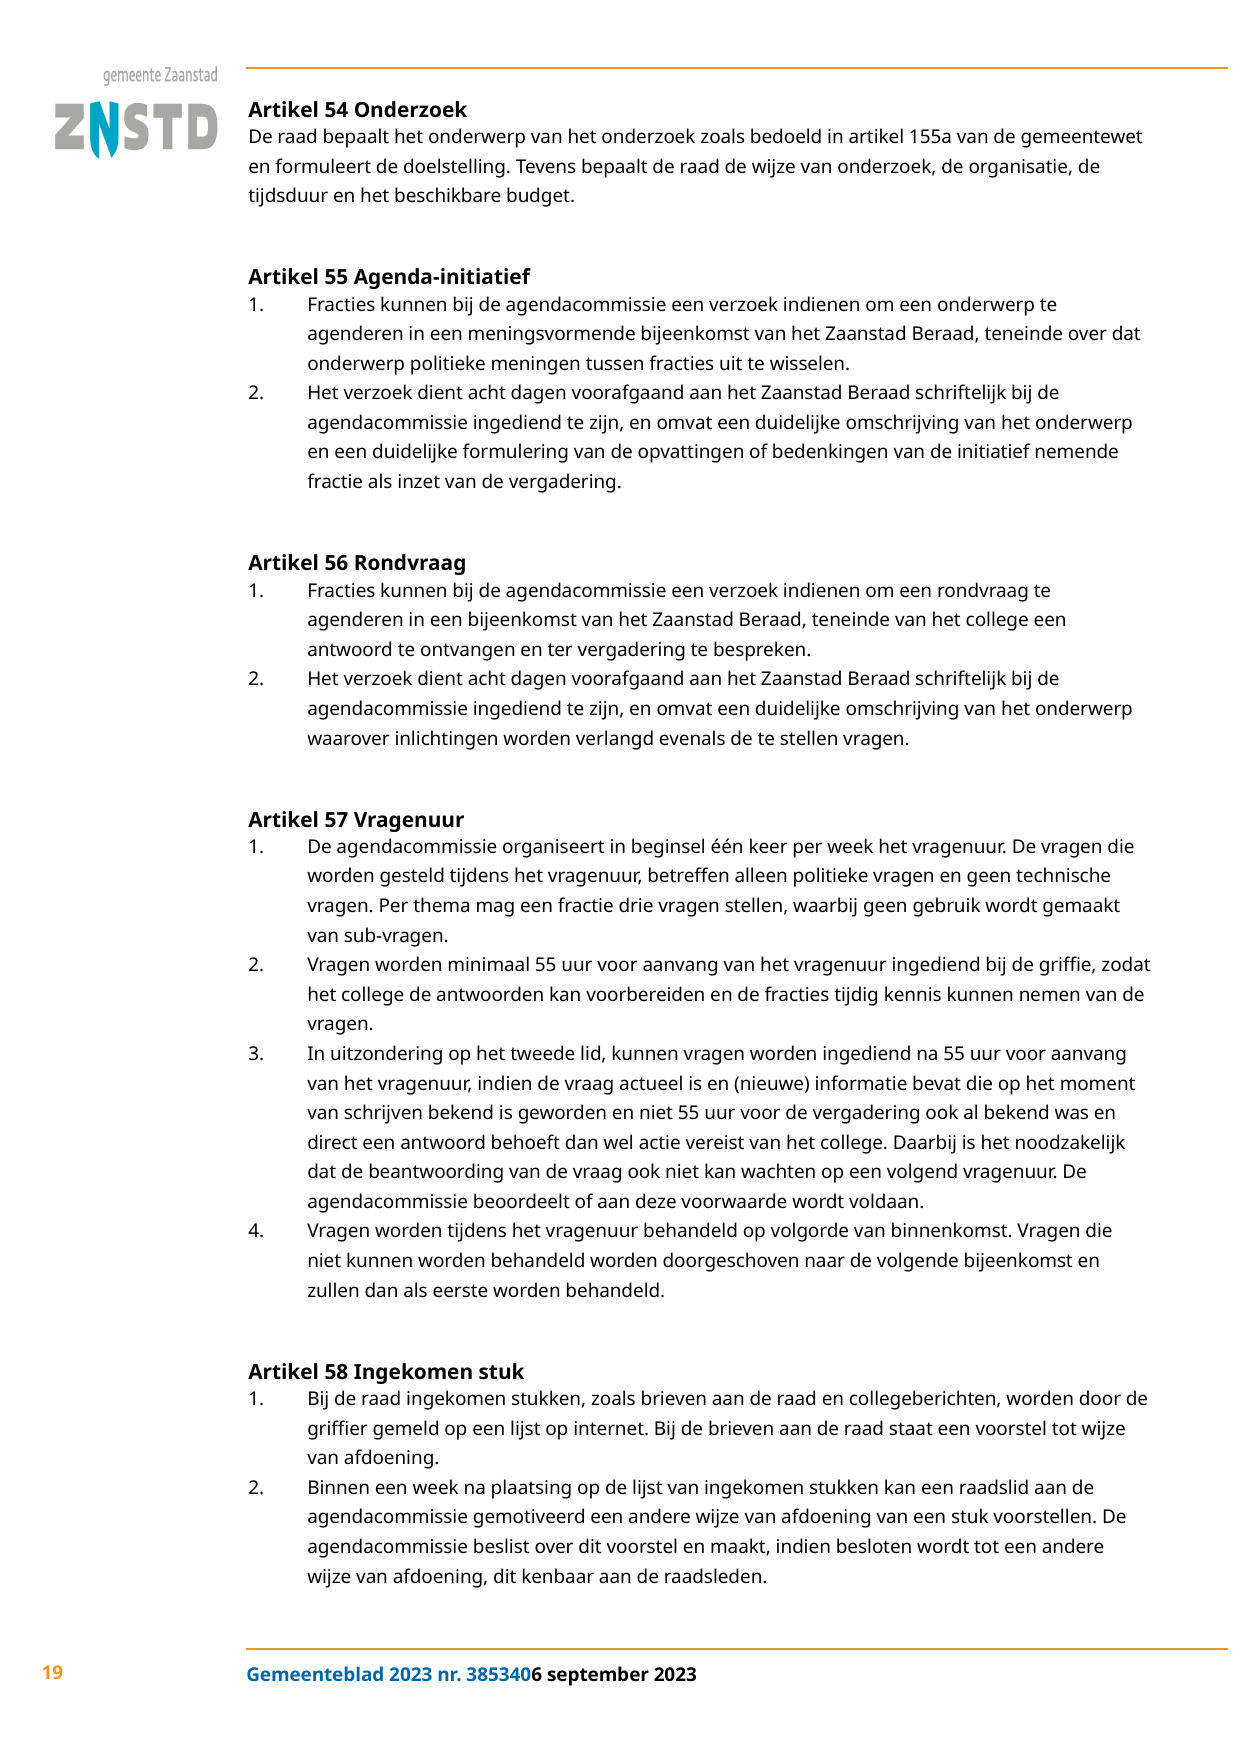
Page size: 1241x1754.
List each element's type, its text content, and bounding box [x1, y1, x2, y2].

list Vragen worden minimaal 55 uur voor aanvang van het vragenuur ingediend bij de griffie, zodat het college de antwoorden kan voorbereiden en de fracties tijdig kennis kunnen nemen van de vragen. [248, 951, 1152, 1036]
list Fracties kunnen bij de agendacommissie een verzoek indienen om een rondvraag te agenderen in een bijeenkomst van het Zaanstad Beraad, teneinde van het college een antwoord te ontvangen en ter vergadering te bespreken. [248, 577, 1152, 662]
text Artikel 56 Rondvraag [248, 548, 1152, 577]
list In uitzondering op het tweede lid, kunnen vragen worden ingediend na 55 uur voor aanvang van het vragenuur, indien de vraag actueel is en (nieuwe) informatie bevat die op het moment van schrijven bekend is geworden en niet 55 uur voor de vergadering ook al bekend was en direct een antwoord behoeft dan wel actie vereist van het college. Daarbij is het noodzakelijk dat de beantwoording van de vraag ook niet kan wachten op een volgend vragenuur. De agendacommissie beoordeelt of aan deze voorwaarde wordt voldaan. [248, 1040, 1152, 1214]
text De raad bepaalt het onderwerp van het onderzoek zoals bedoeld in artikel 155a van de gemeentewet en formuleert de doelstelling. Tevens bepaalt de raad de wijze van onderzoek, de organisatie, de tijdsduur en het beschikbare budget. [248, 123, 1152, 208]
list Bij de raad ingekomen stukken, zoals brieven aan de raad en collegeberichten, worden door de griffier gemeld op een lijst op internet. Bij de brieven aan de raad staat een voorstel tot wijze van afdoening. [248, 1385, 1152, 1470]
picture [41, 47, 231, 172]
list De agendacommissie organiseert in beginsel één keer per week het vragenuur. De vragen die worden gesteld tijdens het vragenuur, betreffen alleen politieke vragen en geen technische vragen. Per thema mag een fractie drie vragen stellen, waarbij geen gebruik wordt gemaakt van sub-vragen. [248, 833, 1152, 948]
text Artikel 57 Vragenuur [248, 805, 1152, 833]
list Het verzoek dient acht dagen voorafgaand aan het Zaanstad Beraad schriftelijk bij de agendacommissie ingediend te zijn, en omvat een duidelijke omschrijving van het onderwerp waarover inlichtingen worden verlangd evenals de te stellen vragen. [248, 666, 1152, 750]
text Artikel 58 Ingekomen stuk [248, 1357, 1152, 1385]
list Het verzoek dient acht dagen voorafgaand aan het Zaanstad Beraad schriftelijk bij de agendacommissie ingediend te zijn, en omvat een duidelijke omschrijving van het onderwerp en een duidelijke formulering van de opvattingen of bedenkingen van de initiatief nemende fractie als inzet van de vergadering. [248, 379, 1152, 494]
list Binnen een week na plaatsing op de lijst van ingekomen stukken kan een raadslid aan de agendacommissie gemotiveerd een andere wijze van afdoening van een stuk voorstellen. De agendacommissie beslist over dit voorstel en maakt, indien besloten wordt tot een andere wijze van afdoening, dit kenbaar aan de raadsleden. [248, 1474, 1152, 1588]
text Artikel 55 Agenda-initiatief [248, 262, 1152, 291]
list Fracties kunnen bij de agendacommissie een verzoek indienen om een onderwerp te agenderen in een meningsvormende bijeenkomst van het Zaanstad Beraad, teneinde over dat onderwerp politieke meningen tussen fracties uit te wisselen. [248, 291, 1152, 376]
list Vragen worden tijdens het vragenuur behandeld op volgorde van binnenkomst. Vragen die niet kunnen worden behandeld worden doorgeschoven naar de volgende bijeenkomst en zullen dan als eerste worden behandeld. [248, 1218, 1152, 1303]
text Artikel 54 Onderzoek [248, 95, 1152, 123]
